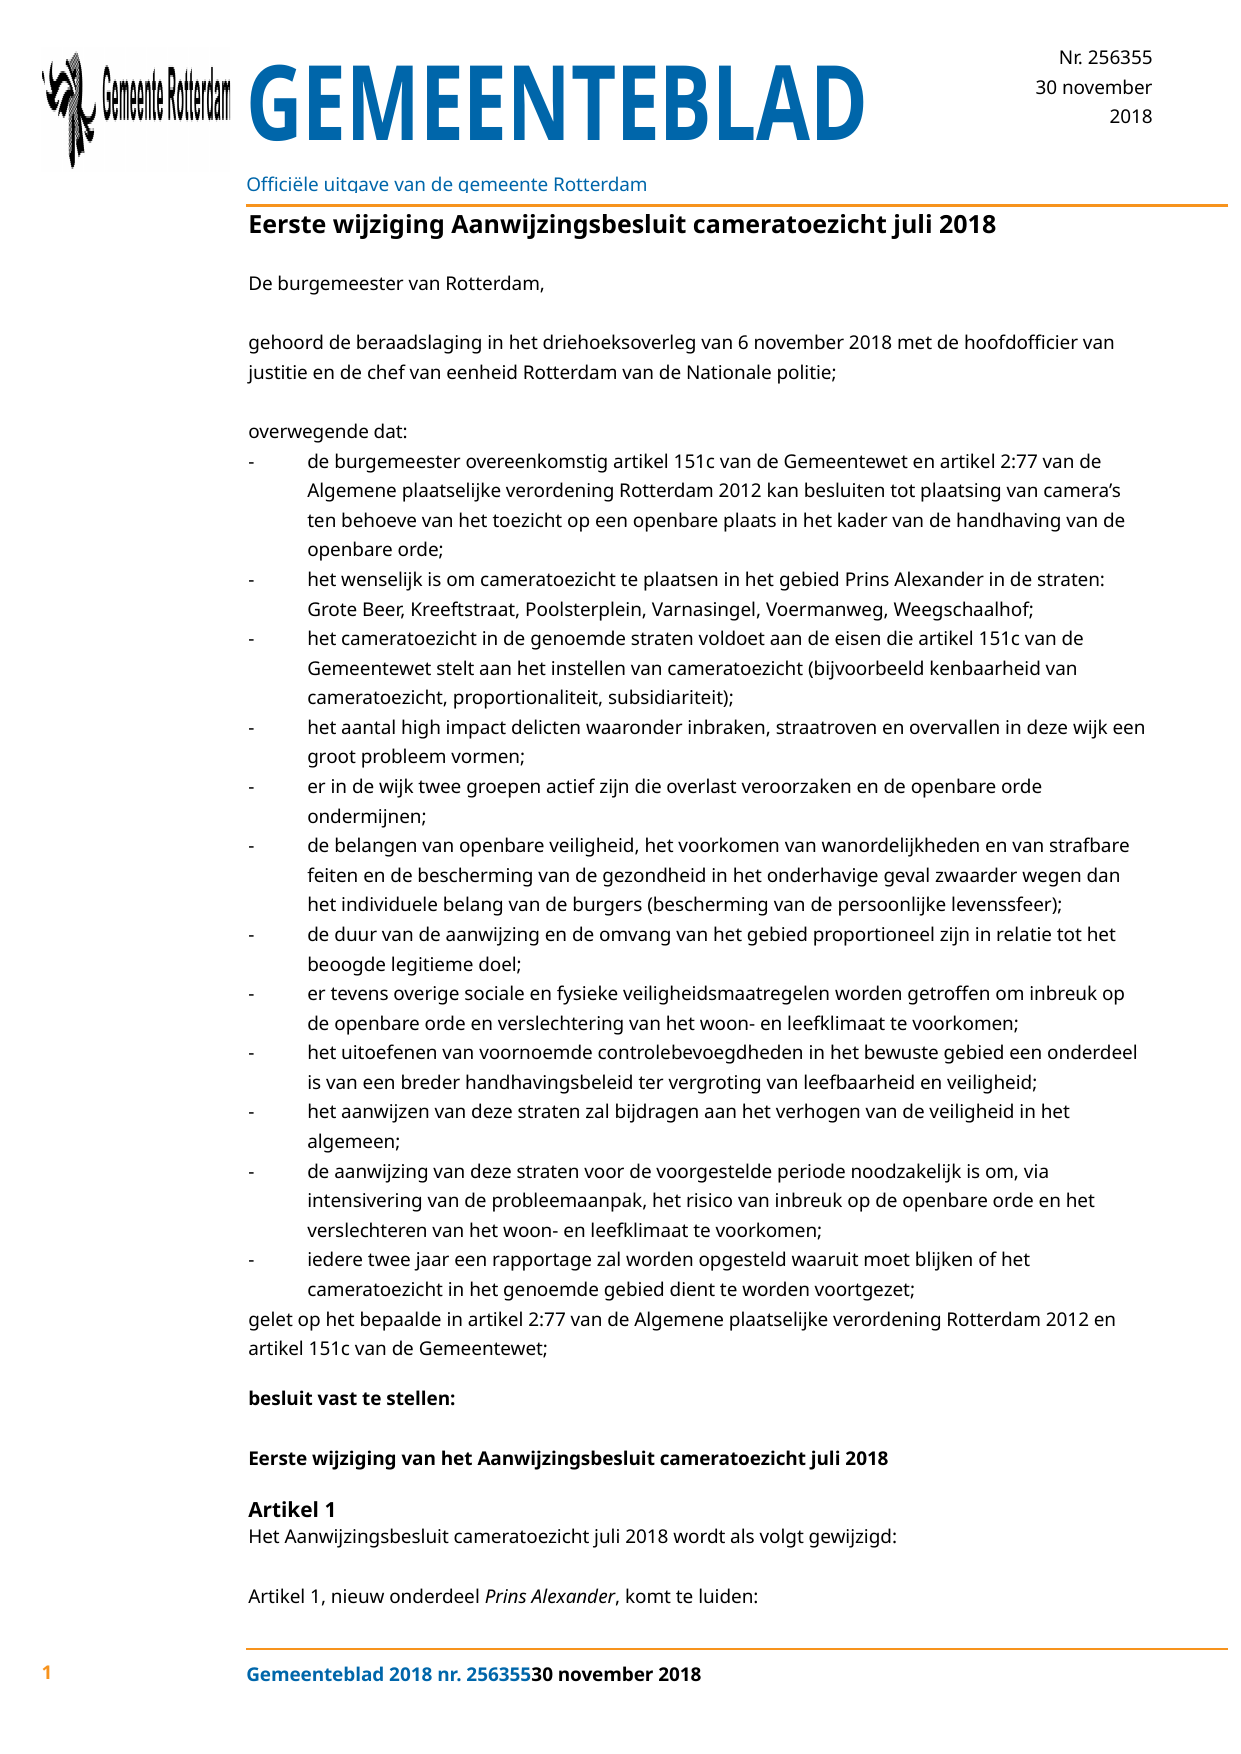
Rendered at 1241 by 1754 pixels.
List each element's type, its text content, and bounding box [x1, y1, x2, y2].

text Artikel 1, nieuw onderdeel Prins Alexander, komt te luiden: [248, 1583, 1152, 1608]
list iedere twee jaar een rapportage zal worden opgesteld waaruit moet blijken of het cameratoezicht in het genoemde gebied dient te worden voortgezet; [248, 1247, 1152, 1302]
list er in de wijk twee groepen actief zijn die overlast veroorzaken en de openbare orde ondermijnen; [248, 773, 1152, 828]
text gehoord de beraadslaging in het driehoeksoverleg van 6 november 2018 met de hoofdofficier van justitie en de chef van eenheid Rotterdam van de Nationale politie; [248, 329, 1152, 385]
list het wenselijk is om cameratoezicht te plaatsen in het gebied Prins Alexander in de straten: Grote Beer, Kreeftstraat, Poolsterplein, Varnasingel, Voermanweg, Weegschaalhof; [248, 566, 1152, 621]
text Eerste wijziging van het Aanwijzingsbesluit cameratoezicht juli 2018 [248, 1445, 1152, 1471]
list de belangen van openbare veiligheid, het voorkomen van wanordelijkheden en van strafbare feiten en de bescherming van de gezondheid in het onderhavige geval zwaarder wegen dan het individuele belang van de burgers (bescherming van de persoonlijke levenssfeer); [248, 832, 1152, 917]
text Artikel 1 [248, 1495, 1152, 1524]
text overwegende dat: [248, 418, 1152, 444]
text De burgemeester van Rotterdam, [248, 270, 1152, 296]
list het aantal high impact delicten waaronder inbraken, straatroven en overvallen in deze wijk een groot probleem vormen; [248, 714, 1152, 769]
list het aanwijzen van deze straten zal bijdragen aan het verhogen van de veiligheid in het algemeen; [248, 1099, 1152, 1154]
text Eerste wijziging Aanwijzingsbesluit cameratoezicht juli 2018 [248, 207, 1152, 241]
list er tevens overige sociale en fysieke veiligheidsmaatregelen worden getroffen om inbreuk op de openbare orde en verslechtering van het woon- en leefklimaat te voorkomen; [248, 980, 1152, 1036]
picture [41, 47, 231, 172]
text besluit vast te stellen: [248, 1386, 1152, 1411]
list de burgemeester overeenkomstig artikel 151c van de Gemeentewet en artikel 2:77 van de Algemene plaatselijke verordening Rotterdam 2012 kan besluiten tot plaatsing van camera’s ten behoeve van het toezicht op een openbare plaats in het kader van de handhaving van de openbare orde; [248, 448, 1152, 562]
list de aanwijzing van deze straten voor de voorgestelde periode noodzakelijk is om, via intensivering van de probleemaanpak, het risico van inbreuk op de openbare orde en het verslechteren van het woon- en leefklimaat te voorkomen; [248, 1158, 1152, 1243]
list het uitoefenen van voornoemde controlebevoegdheden in het bewuste gebied een onderdeel is van een breder handhavingsbeleid ter vergroting van leefbaarheid en veiligheid; [248, 1039, 1152, 1095]
list de duur van de aanwijzing en de omvang van het gebied proportioneel zijn in relatie tot het beoogde legitieme doel; [248, 921, 1152, 976]
list het cameratoezicht in de genoemde straten voldoet aan de eisen die artikel 151c van de Gemeentewet stelt aan het instellen van cameratoezicht (bijvoorbeeld kenbaarheid van cameratoezicht, proportionaliteit, subsidiariteit); [248, 625, 1152, 710]
text Het Aanwijzingsbesluit cameratoezicht juli 2018 wordt als volgt gewijzigd: [248, 1524, 1152, 1549]
text gelet op het bepaalde in artikel 2:77 van de Algemene plaatselijke verordening Rotterdam 2012 en artikel 151c van de Gemeentewet; [248, 1306, 1152, 1361]
